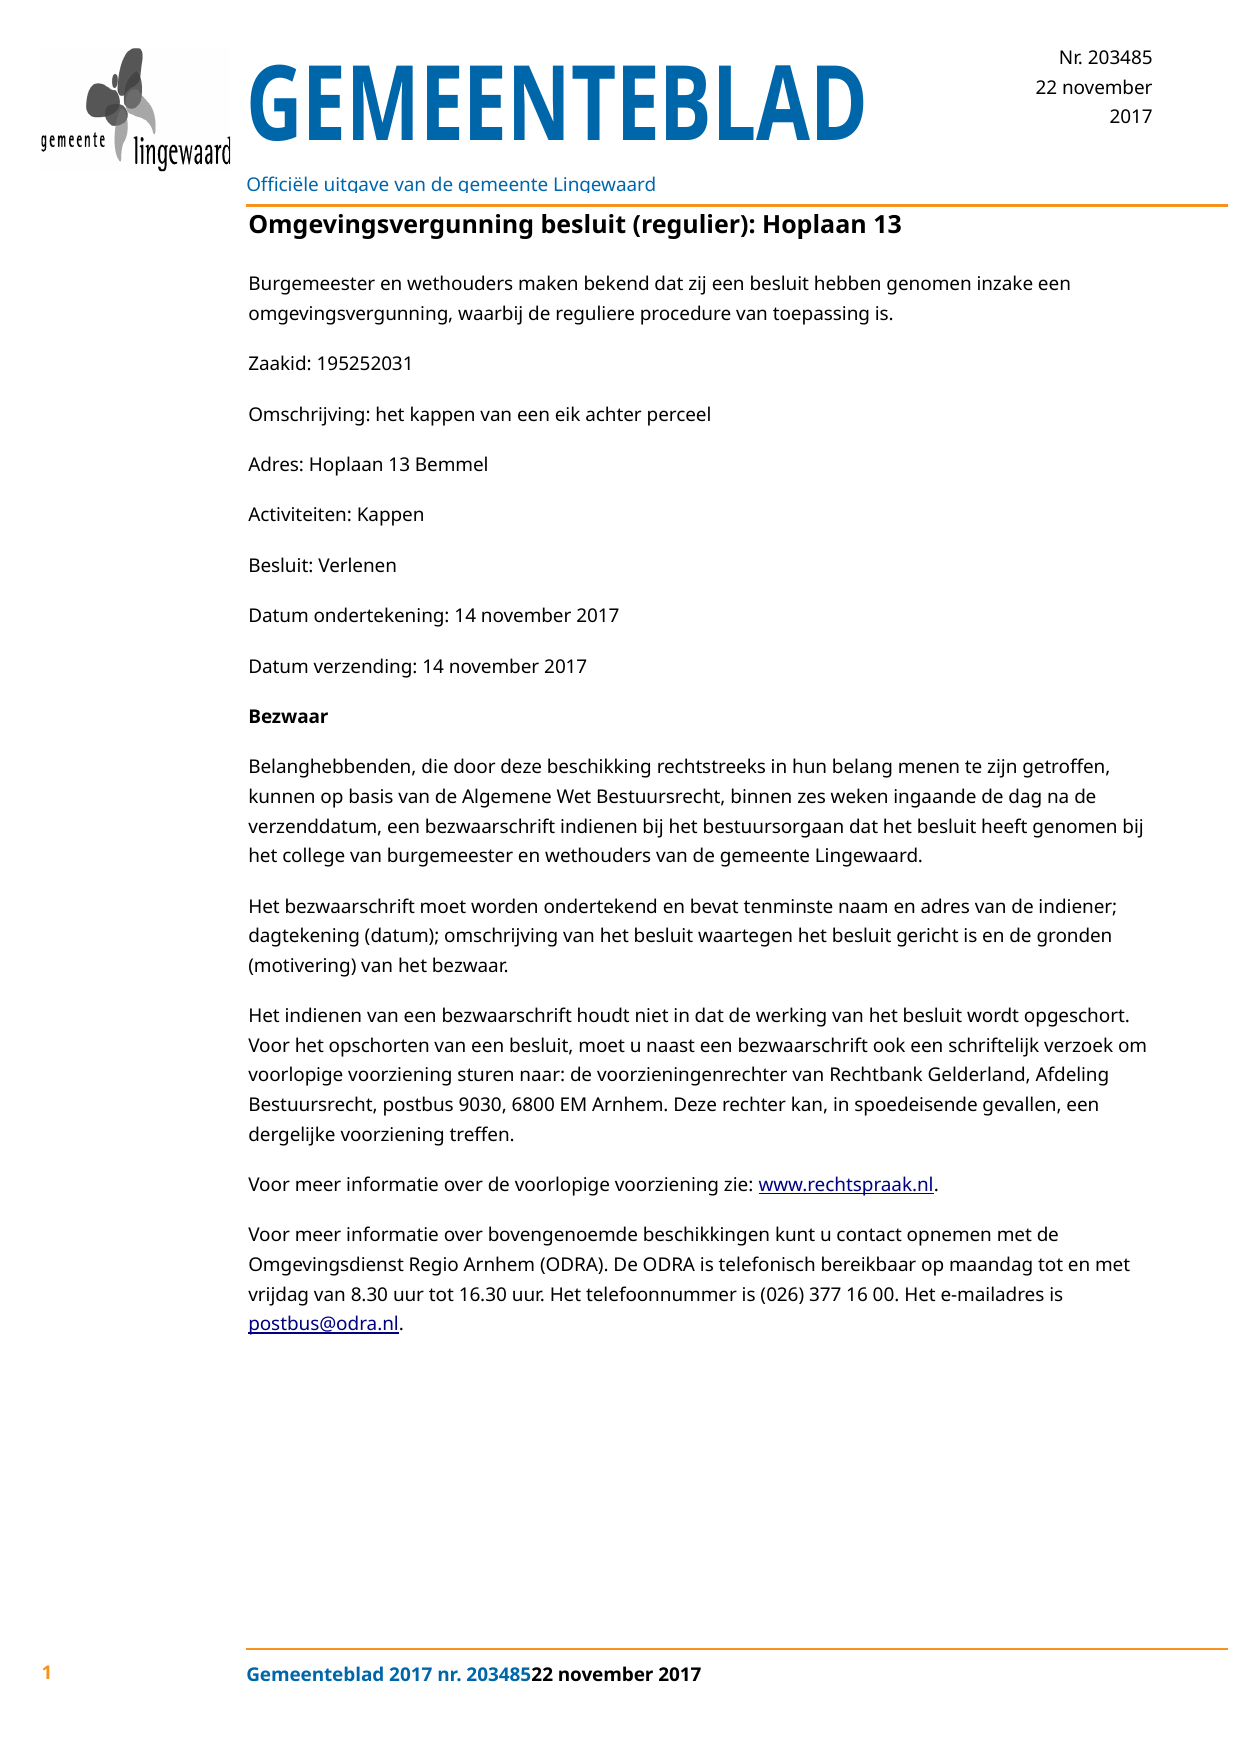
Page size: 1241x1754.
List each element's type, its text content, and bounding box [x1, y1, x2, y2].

text Omschrijving: het kappen van een eik achter perceel [248, 401, 1152, 426]
text Het indienen van een bezwaarschrift houdt niet in dat de werking van het besluit wordt opgeschort. Voor het opschorten van een besluit, moet u naast een bezwaarschrift ook een schriftelijk verzoek om voorlopige voorziening sturen naar: de voorzieningenrechter van Rechtbank Gelderland, Afdeling Bestuursrecht, postbus 9030, 6800 EM Arnhem. Deze rechter kan, in spoedeisende gevallen, een dergelijke voorziening treffen. [248, 1002, 1152, 1146]
text Het bezwaarschrift moet worden ondertekend en bevat tenminste naam en adres van de indiener; dagtekening (datum); omschrijving van het besluit waartegen het besluit gericht is en de gronden (motivering) van het bezwaar. [248, 893, 1152, 978]
text Voor meer informatie over de voorlopige voorziening zie: www.rechtspraak.nl. [248, 1171, 1152, 1197]
text Voor meer informatie over bovengenoemde beschikkingen kunt u contact opnemen met de Omgevingsdienst Regio Arnhem (ODRA). De ODRA is telefonisch bereikbaar op maandag tot en met vrijdag van 8.30 uur tot 16.30 uur. Het telefoonnummer is (026) 377 16 00. Het e-mailadres is postbus@odra.nl. [248, 1222, 1152, 1336]
text Burgemeester en wethouders maken bekend dat zij een besluit hebben genomen inzake een omgevingsvergunning, waarbij de reguliere procedure van toepassing is. [248, 270, 1152, 326]
picture [41, 47, 231, 172]
text Belanghebbenden, die door deze beschikking rechtstreeks in hun belang menen te zijn getroffen, kunnen op basis van de Algemene Wet Bestuursrecht, binnen zes weken ingaande de dag na de verzenddatum, een bezwaarschrift indienen bij het bestuursorgaan dat het besluit heeft genomen bij het college van burgemeester en wethouders van de gemeente Lingewaard. [248, 754, 1152, 868]
text Datum ondertekening: 14 november 2017 [248, 602, 1152, 628]
text Omgevingsvergunning besluit (regulier): Hoplaan 13 [248, 207, 1152, 241]
text Bezwaar [248, 703, 1152, 729]
text Datum verzending: 14 november 2017 [248, 653, 1152, 678]
text Adres: Hoplaan 13 Bemmel [248, 451, 1152, 477]
text Zaakid: 195252031 [248, 350, 1152, 376]
text Besluit: Verlenen [248, 552, 1152, 578]
text Activiteiten: Kappen [248, 502, 1152, 527]
